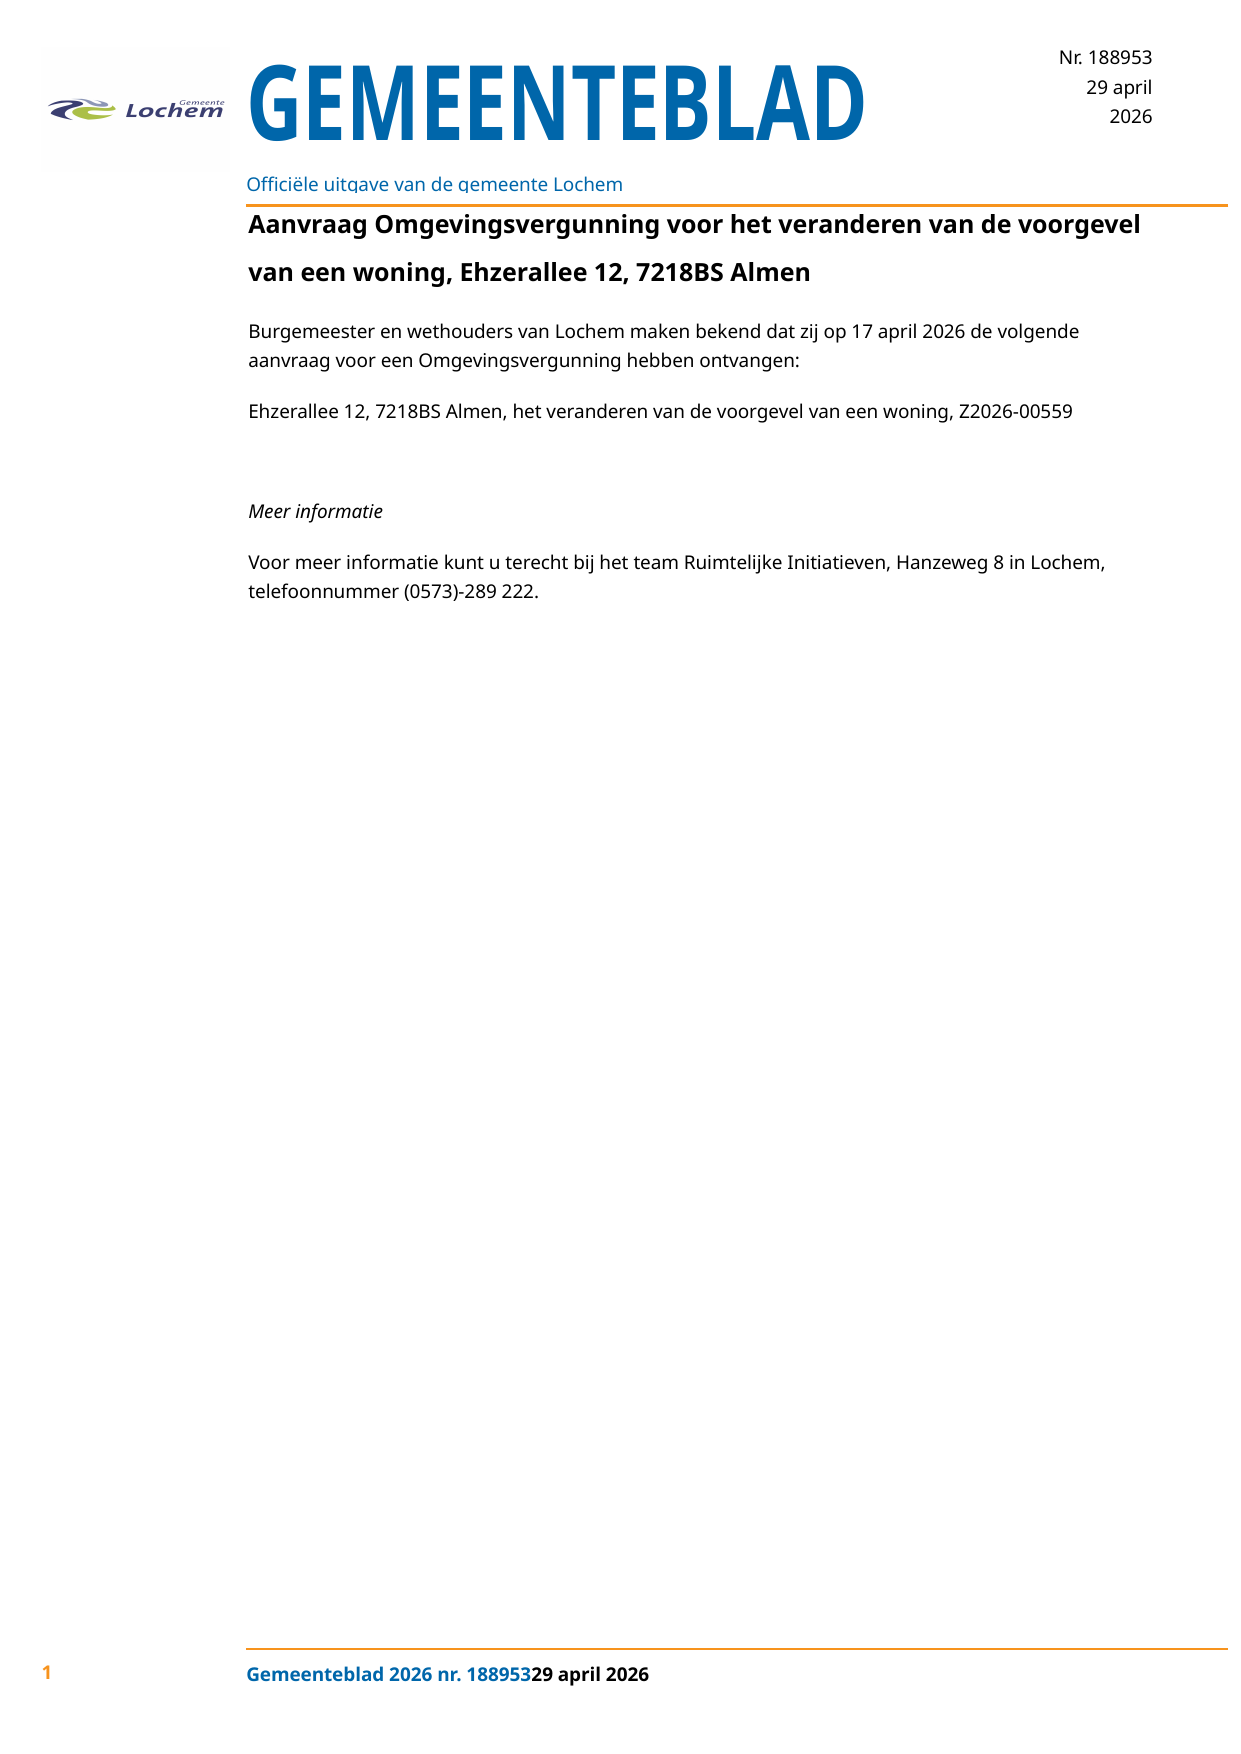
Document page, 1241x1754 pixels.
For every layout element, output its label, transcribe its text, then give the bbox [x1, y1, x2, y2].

text Meer informatie [248, 499, 1152, 524]
text Aanvraag Omgevingsvergunning voor het veranderen van de voorgevel van een woning, Ehzerallee 12, 7218BS Almen [248, 207, 1152, 288]
picture [41, 47, 231, 172]
text Burgemeester en wethouders van Lochem maken bekend dat zij op 17 april 2026 de volgende aanvraag voor een Omgevingsvergunning hebben ontvangen: [248, 318, 1152, 373]
text Voor meer informatie kunt u terecht bij het team Ruimtelijke Initiatieven, Hanzeweg 8 in Lochem, telefoonnummer (0573)-289 222. [248, 549, 1152, 604]
text Ehzerallee 12, 7218BS Almen, het veranderen van de voorgevel van een woning, Z2026-00559 [248, 398, 1152, 424]
